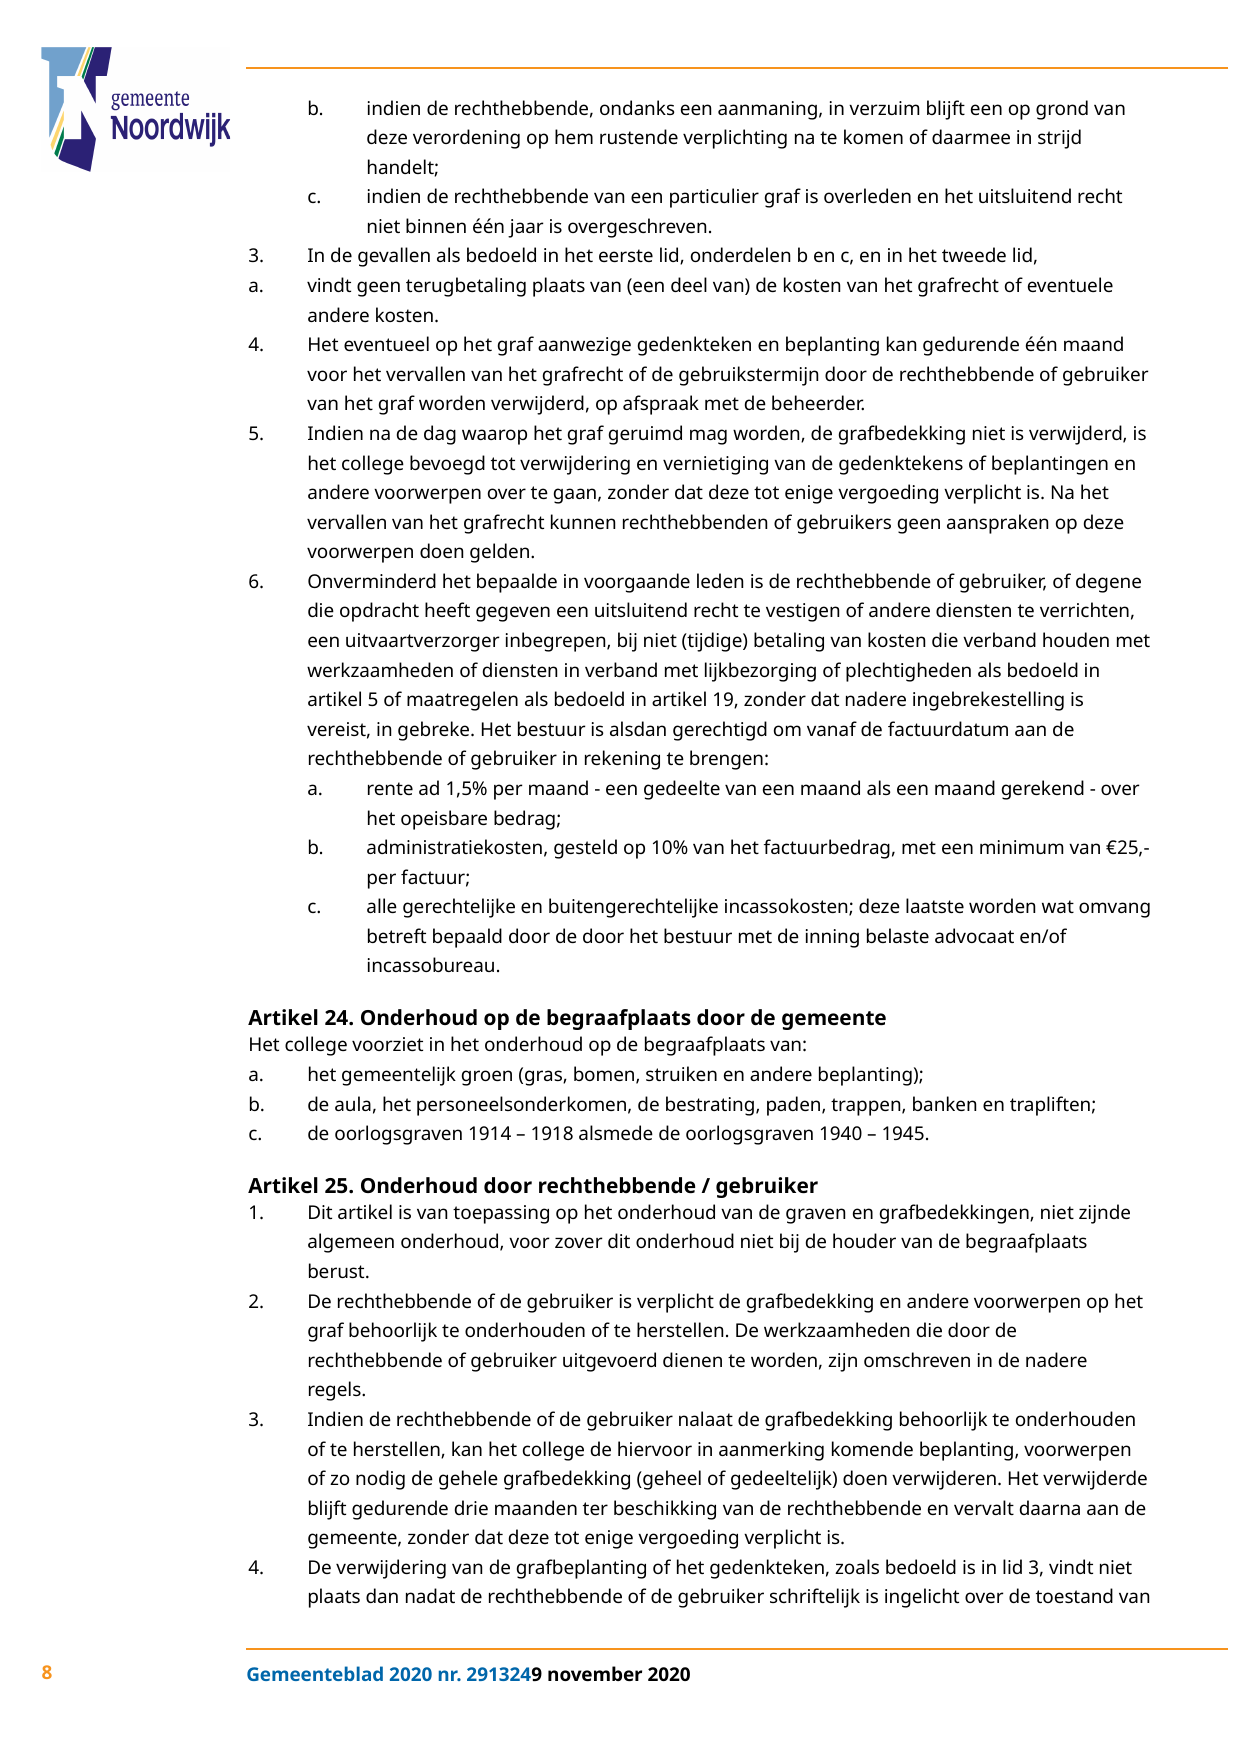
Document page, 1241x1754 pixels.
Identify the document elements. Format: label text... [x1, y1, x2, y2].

list Indien na de dag waarop het graf geruimd mag worden, de grafbedekking niet is verwijderd, is het college bevoegd tot verwijdering en vernietiging van de gedenktekens of beplantingen en andere voorwerpen over te gaan, zonder dat deze tot enige vergoeding verplicht is. Na het vervallen van het grafrecht kunnen rechthebbenden of gebruikers geen aanspraken op deze voorwerpen doen gelden. [248, 420, 1152, 564]
list Dit artikel is van toepassing op het onderhoud van de graven en grafbedekkingen, niet zijnde algemeen onderhoud, voor zover dit onderhoud niet bij de houder van de begraafplaats berust. [248, 1199, 1152, 1284]
list De rechthebbende of de gebruiker is verplicht de grafbedekking en andere voorwerpen op het graf behoorlijk te onderhouden of te herstellen. De werkzaamheden die door de rechthebbende of gebruiker uitgevoerd dienen te worden, zijn omschreven in de nadere regels. [248, 1288, 1152, 1402]
list Onverminderd het bepaalde in voorgaande leden is de rechthebbende of gebruiker, of degene die opdracht heeft gegeven een uitsluitend recht te vestigen of andere diensten te verrichten, een uitvaartverzorger inbegrepen, bij niet (tijdige) betaling van kosten die verband houden met werkzaamheden of diensten in verband met lijkbezorging of plechtigheden als bedoeld in artikel 5 of maatregelen als bedoeld in artikel 19, zonder dat nadere ingebrekestelling is vereist, in gebreke. Het bestuur is alsdan gerechtigd om vanaf de factuurdatum aan de rechthebbende of gebruiker in rekening te brengen: [248, 568, 1152, 771]
text Het college voorziet in het onderhoud op de begraafplaats van: [248, 1032, 1152, 1057]
list de aula, het personeelsonderkomen, de bestrating, paden, trappen, banken en trapliften; [248, 1091, 1152, 1116]
list De verwijdering van de grafbeplanting of het gedenkteken, zoals bedoeld is in lid 3, vindt niet plaats dan nadat de rechthebbende of de gebruiker schriftelijk is ingelicht over de toestand van [248, 1554, 1152, 1609]
list Indien de rechthebbende of de gebruiker nalaat de grafbedekking behoorlijk te onderhouden of te herstellen, kan het college de hiervoor in aanmerking komende beplanting, voorwerpen of zo nodig de gehele grafbedekking (geheel of gedeeltelijk) doen verwijderen. Het verwijderde blijft gedurende drie maanden ter beschikking van de rechthebbende en vervalt daarna aan de gemeente, zonder dat deze tot enige vergoeding verplicht is. [248, 1406, 1152, 1550]
picture [41, 47, 231, 172]
text Artikel 25. Onderhoud door rechthebbende / gebruiker [248, 1171, 1152, 1199]
list de oorlogsgraven 1914 – 1918 alsmede de oorlogsgraven 1940 – 1945. [248, 1120, 1152, 1146]
list In de gevallen als bedoeld in het eerste lid, onderdelen b en c, en in het tweede lid, [248, 243, 1152, 268]
list indien de rechthebbende, ondanks een aanmaning, in verzuim blijft een op grond van deze verordening op hem rustende verplichting na te komen of daarmee in strijd handelt; [307, 95, 1152, 180]
text Artikel 24. Onderhoud op de begraafplaats door de gemeente [248, 1003, 1152, 1032]
list het gemeentelijk groen (gras, bomen, struiken en andere beplanting); [248, 1061, 1152, 1087]
list administratiekosten, gesteld op 10% van het factuurbedrag, met een minimum van €25,- per factuur; [307, 834, 1152, 890]
list rente ad 1,5% per maand - een gedeelte van een maand als een maand gerekend - over het opeisbare bedrag; [307, 775, 1152, 831]
list Het eventueel op het graf aanwezige gedenkteken en beplanting kan gedurende één maand voor het vervallen van het grafrecht of de gebruikstermijn door de rechthebbende of gebruiker van het graf worden verwijderd, op afspraak met de beheerder. [248, 331, 1152, 416]
list vindt geen terugbetaling plaats van (een deel van) de kosten van het grafrecht of eventuele andere kosten. [248, 272, 1152, 328]
list indien de rechthebbende van een particulier graf is overleden en het uitsluitend recht niet binnen één jaar is overgeschreven. [307, 183, 1152, 239]
list alle gerechtelijke en buitengerechtelijke incassokosten; deze laatste worden wat omvang betreft bepaald door de door het bestuur met de inning belaste advocaat en/of incassobureau. [307, 893, 1152, 978]
